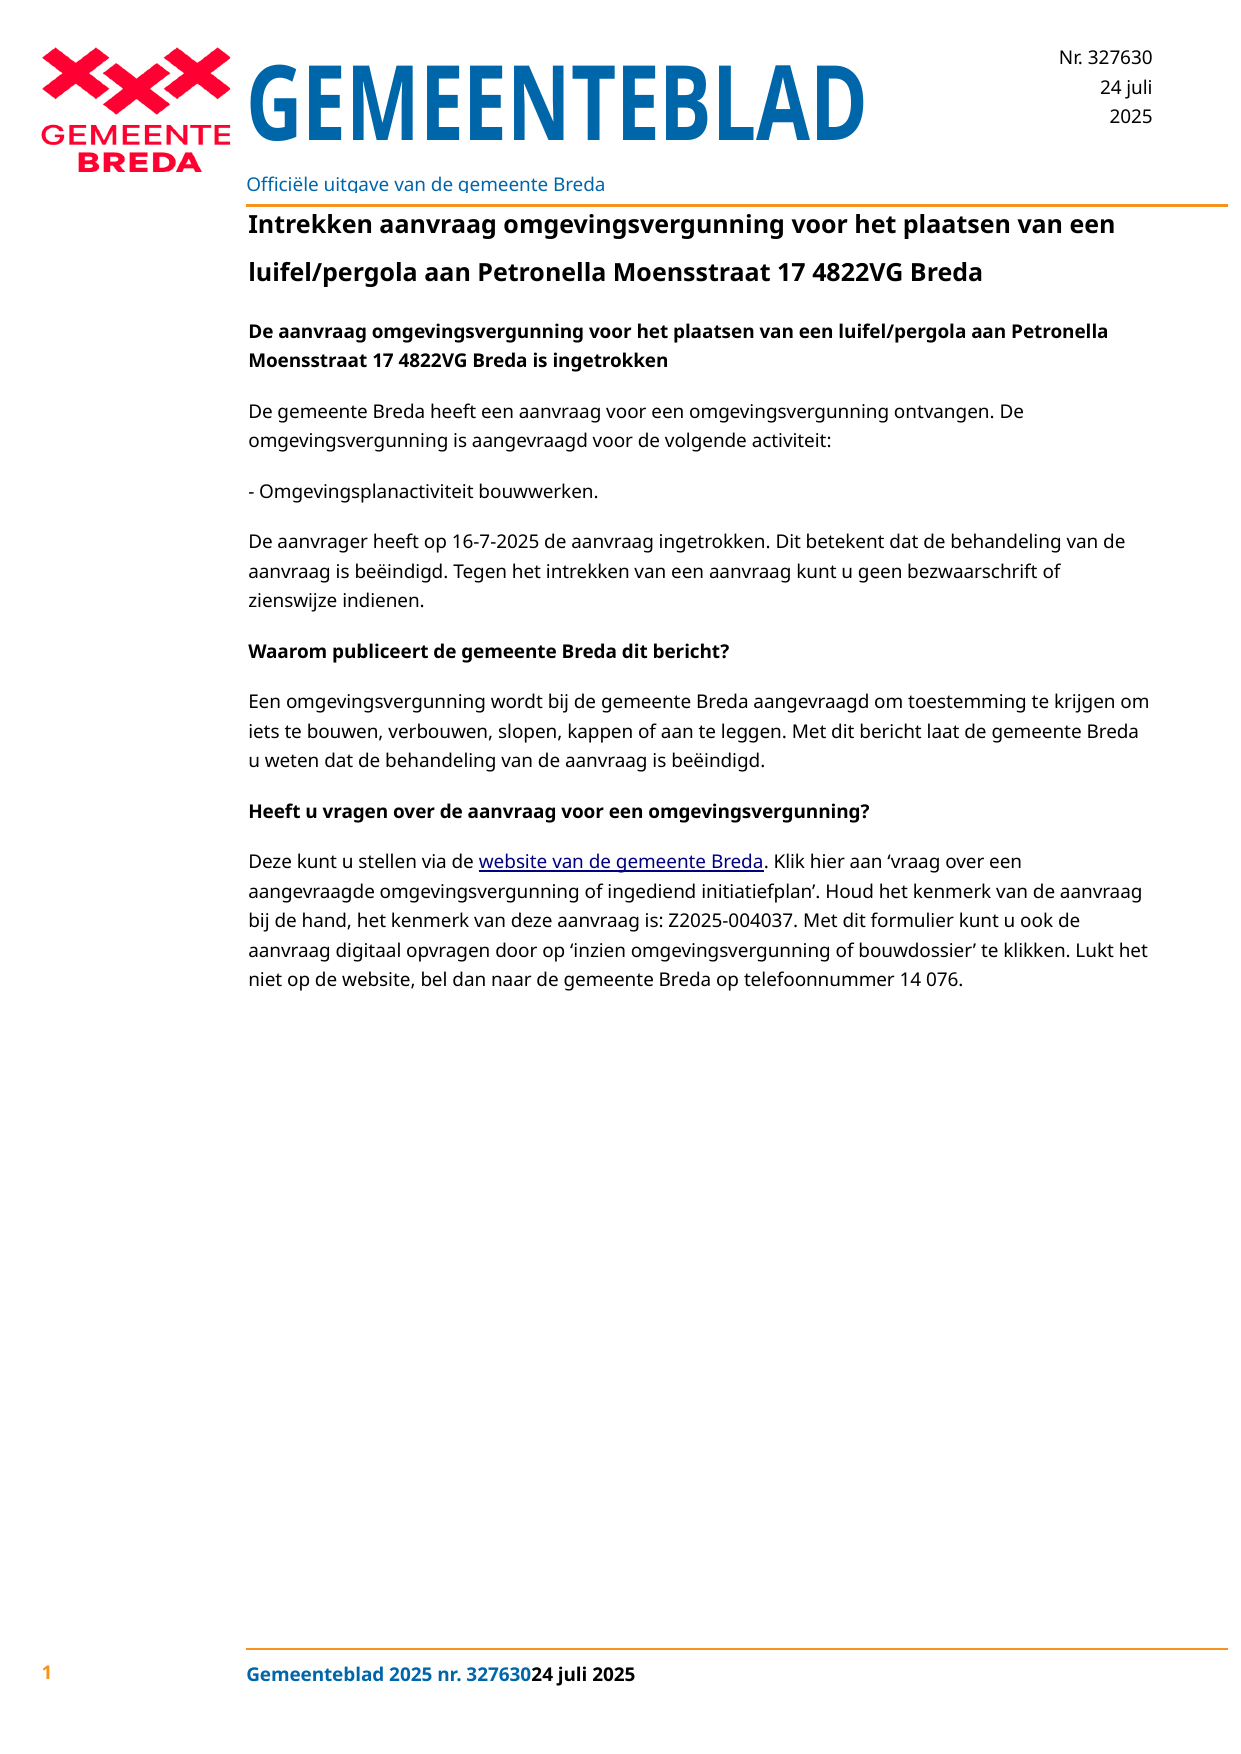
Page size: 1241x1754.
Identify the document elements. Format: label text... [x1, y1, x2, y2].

text Heeft u vragen over de aanvraag voor een omgevingsvergunning? [248, 798, 1152, 824]
text Een omgevingsvergunning wordt bij de gemeente Breda aangevraagd om toestemming te krijgen om iets te bouwen, verbouwen, slopen, kappen of aan te leggen. Met dit bericht laat de gemeente Breda u weten dat de behandeling van de aanvraag is beëindigd. [248, 688, 1152, 773]
text De aanvraag omgevingsvergunning voor het plaatsen van een luifel/pergola aan Petronella Moensstraat 17 4822VG Breda is ingetrokken [248, 318, 1152, 373]
text Intrekken aanvraag omgevingsvergunning voor het plaatsen van een luifel/pergola aan Petronella Moensstraat 17 4822VG Breda [248, 207, 1152, 288]
text Waarom publiceert de gemeente Breda dit bericht? [248, 638, 1152, 664]
text De gemeente Breda heeft een aanvraag voor een omgevingsvergunning ontvangen. De omgevingsvergunning is aangevraagd voor de volgende activiteit: [248, 398, 1152, 453]
picture [41, 47, 231, 172]
text De aanvrager heeft op 16-7-2025 de aanvraag ingetrokken. Dit betekent dat de behandeling van de aanvraag is beëindigd. Tegen het intrekken van een aanvraag kunt u geen bezwaarschrift of zienswijze indienen. [248, 528, 1152, 613]
text - Omgevingsplanactiviteit bouwwerken. [248, 478, 1152, 504]
text Deze kunt u stellen via de website van de gemeente Breda. Klik hier aan ‘vraag over een aangevraagde omgevingsvergunning of ingediend initiatiefplan’. Houd het kenmerk van de aanvraag bij de hand, het kenmerk van deze aanvraag is: Z2025-004037. Met dit formulier kunt u ook de aanvraag digitaal opvragen door op ‘inzien omgevingsvergunning of bouwdossier’ te klikken. Lukt het niet op de website, bel dan naar de gemeente Breda op telefoonnummer 14 076. [248, 848, 1152, 992]
